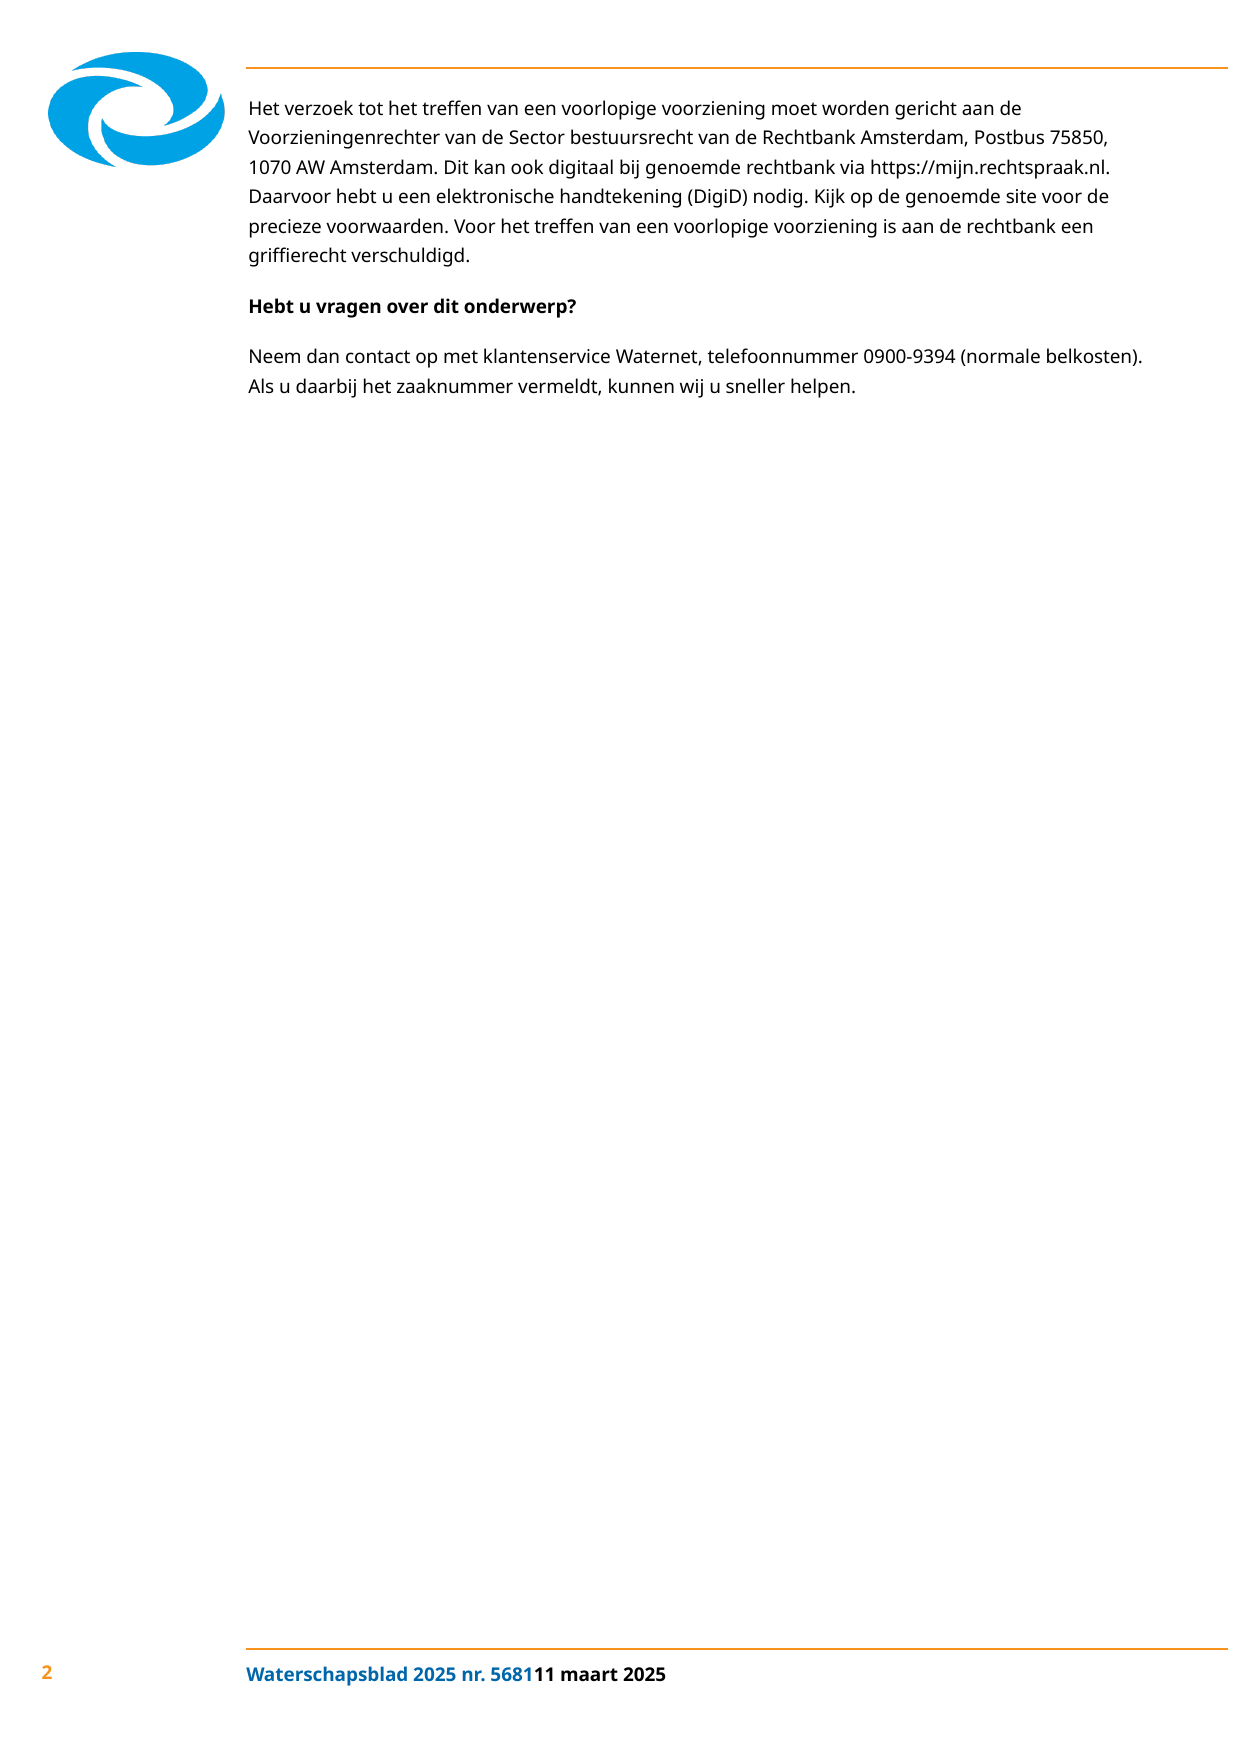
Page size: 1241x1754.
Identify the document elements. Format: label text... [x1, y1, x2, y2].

picture [41, 47, 231, 172]
text Het verzoek tot het treffen van een voorlopige voorziening moet worden gericht aan de Voorzieningenrechter van de Sector bestuursrecht van de Rechtbank Amsterdam, Postbus 75850, 1070 AW Amsterdam. Dit kan ook digitaal bij genoemde rechtbank via https://mijn.rechtspraak.nl. Daarvoor hebt u een elektronische handtekening (DigiD) nodig. Kijk op de genoemde site voor de precieze voorwaarden. Voor het treffen van een voorlopige voorziening is aan de rechtbank een griffierecht verschuldigd. [248, 95, 1152, 268]
text Neem dan contact op met klantenservice Waternet, telefoonnummer 0900-9394 (normale belkosten). Als u daarbij het zaaknummer vermeldt, kunnen wij u sneller helpen. [248, 343, 1152, 399]
text Hebt u vragen over dit onderwerp? [248, 293, 1152, 319]
